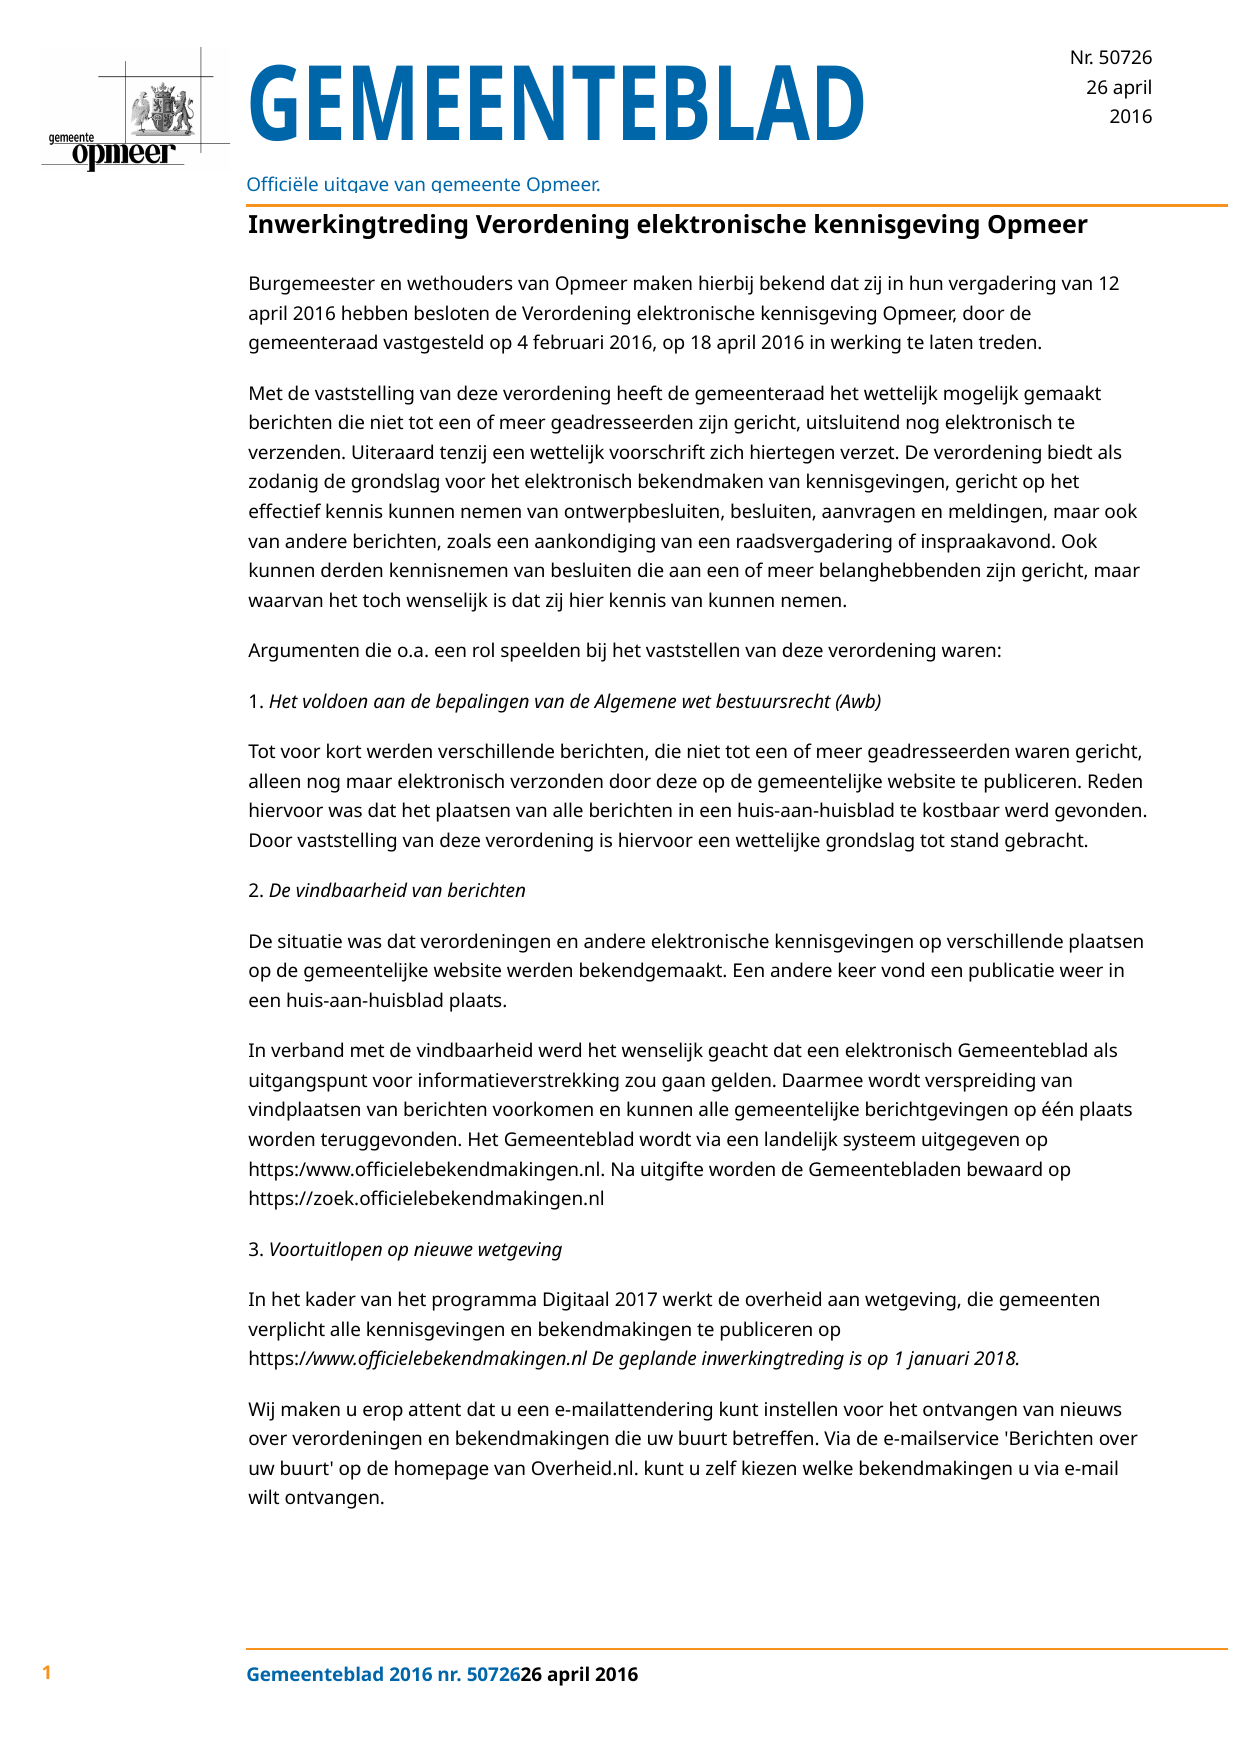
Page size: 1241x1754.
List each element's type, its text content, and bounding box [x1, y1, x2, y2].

text 1. Het voldoen aan de bepalingen van de Algemene wet bestuursrecht (Awb) [248, 688, 1152, 713]
text Argumenten die o.a. een rol speelden bij het vaststellen van deze verordening waren: [248, 637, 1152, 663]
text Burgemeester en wethouders van Opmeer maken hierbij bekend dat zij in hun vergadering van 12 april 2016 hebben besloten de Verordening elektronische kennisgeving Opmeer, door de gemeenteraad vastgesteld op 4 februari 2016, op 18 april 2016 in werking te laten treden. [248, 270, 1152, 355]
text 3. Voortuitlopen op nieuwe wetgeving [248, 1236, 1152, 1261]
text Wij maken u erop attent dat u een e-mailattendering kunt instellen voor het ontvangen van nieuws over verordeningen en bekendmakingen die uw buurt betreffen. Via de e-mailservice 'Berichten over uw buurt' op de homepage van Overheid.nl. kunt u zelf kiezen welke bekendmakingen u via e-mail wilt ontvangen. [248, 1396, 1152, 1510]
text Tot voor kort werden verschillende berichten, die niet tot een of meer geadresseerden waren gericht, alleen nog maar elektronisch verzonden door deze op de gemeentelijke website te publiceren. Reden hiervoor was dat het plaatsen van alle berichten in een huis-aan-huisblad te kostbaar werd gevonden. Door vaststelling van deze verordening is hiervoor een wettelijke grondslag tot stand gebracht. [248, 738, 1152, 853]
picture [41, 47, 231, 172]
text De situatie was dat verordeningen en andere elektronische kennisgevingen op verschillende plaatsen op de gemeentelijke website werden bekendgemaakt. Een andere keer vond een publicatie weer in een huis-aan-huisblad plaats. [248, 928, 1152, 1013]
text Met de vaststelling van deze verordening heeft de gemeenteraad het wettelijk mogelijk gemaakt berichten die niet tot een of meer geadresseerden zijn gericht, uitsluitend nog elektronisch te verzenden. Uiteraard tenzij een wettelijk voorschrift zich hiertegen verzet. De verordening biedt als zodanig de grondslag voor het elektronisch bekendmaken van kennisgevingen, gericht op het effectief kennis kunnen nemen van ontwerpbesluiten, besluiten, aanvragen en meldingen, maar ook van andere berichten, zoals een aankondiging van een raadsvergadering of inspraakavond. Ook kunnen derden kennisnemen van besluiten die aan een of meer belanghebbenden zijn gericht, maar waarvan het toch wenselijk is dat zij hier kennis van kunnen nemen. [248, 380, 1152, 613]
text In verband met de vindbaarheid werd het wenselijk geacht dat een elektronisch Gemeenteblad als uitgangspunt voor informatieverstrekking zou gaan gelden. Daarmee wordt verspreiding van vindplaatsen van berichten voorkomen en kunnen alle gemeentelijke berichtgevingen op één plaats worden teruggevonden. Het Gemeenteblad wordt via een landelijk systeem uitgegeven op https:/www.officielebekendmakingen.nl. Na uitgifte worden de Gemeentebladen bewaard op https://zoek.officielebekendmakingen.nl [248, 1037, 1152, 1211]
text 2. De vindbaarheid van berichten [248, 877, 1152, 903]
text In het kader van het programma Digitaal 2017 werkt de overheid aan wetgeving, die gemeenten verplicht alle kennisgevingen en bekendmakingen te publiceren op https://www.officielebekendmakingen.nl De geplande inwerkingtreding is op 1 januari 2018. [248, 1286, 1152, 1371]
text Inwerkingtreding Verordening elektronische kennisgeving Opmeer [248, 207, 1152, 241]
